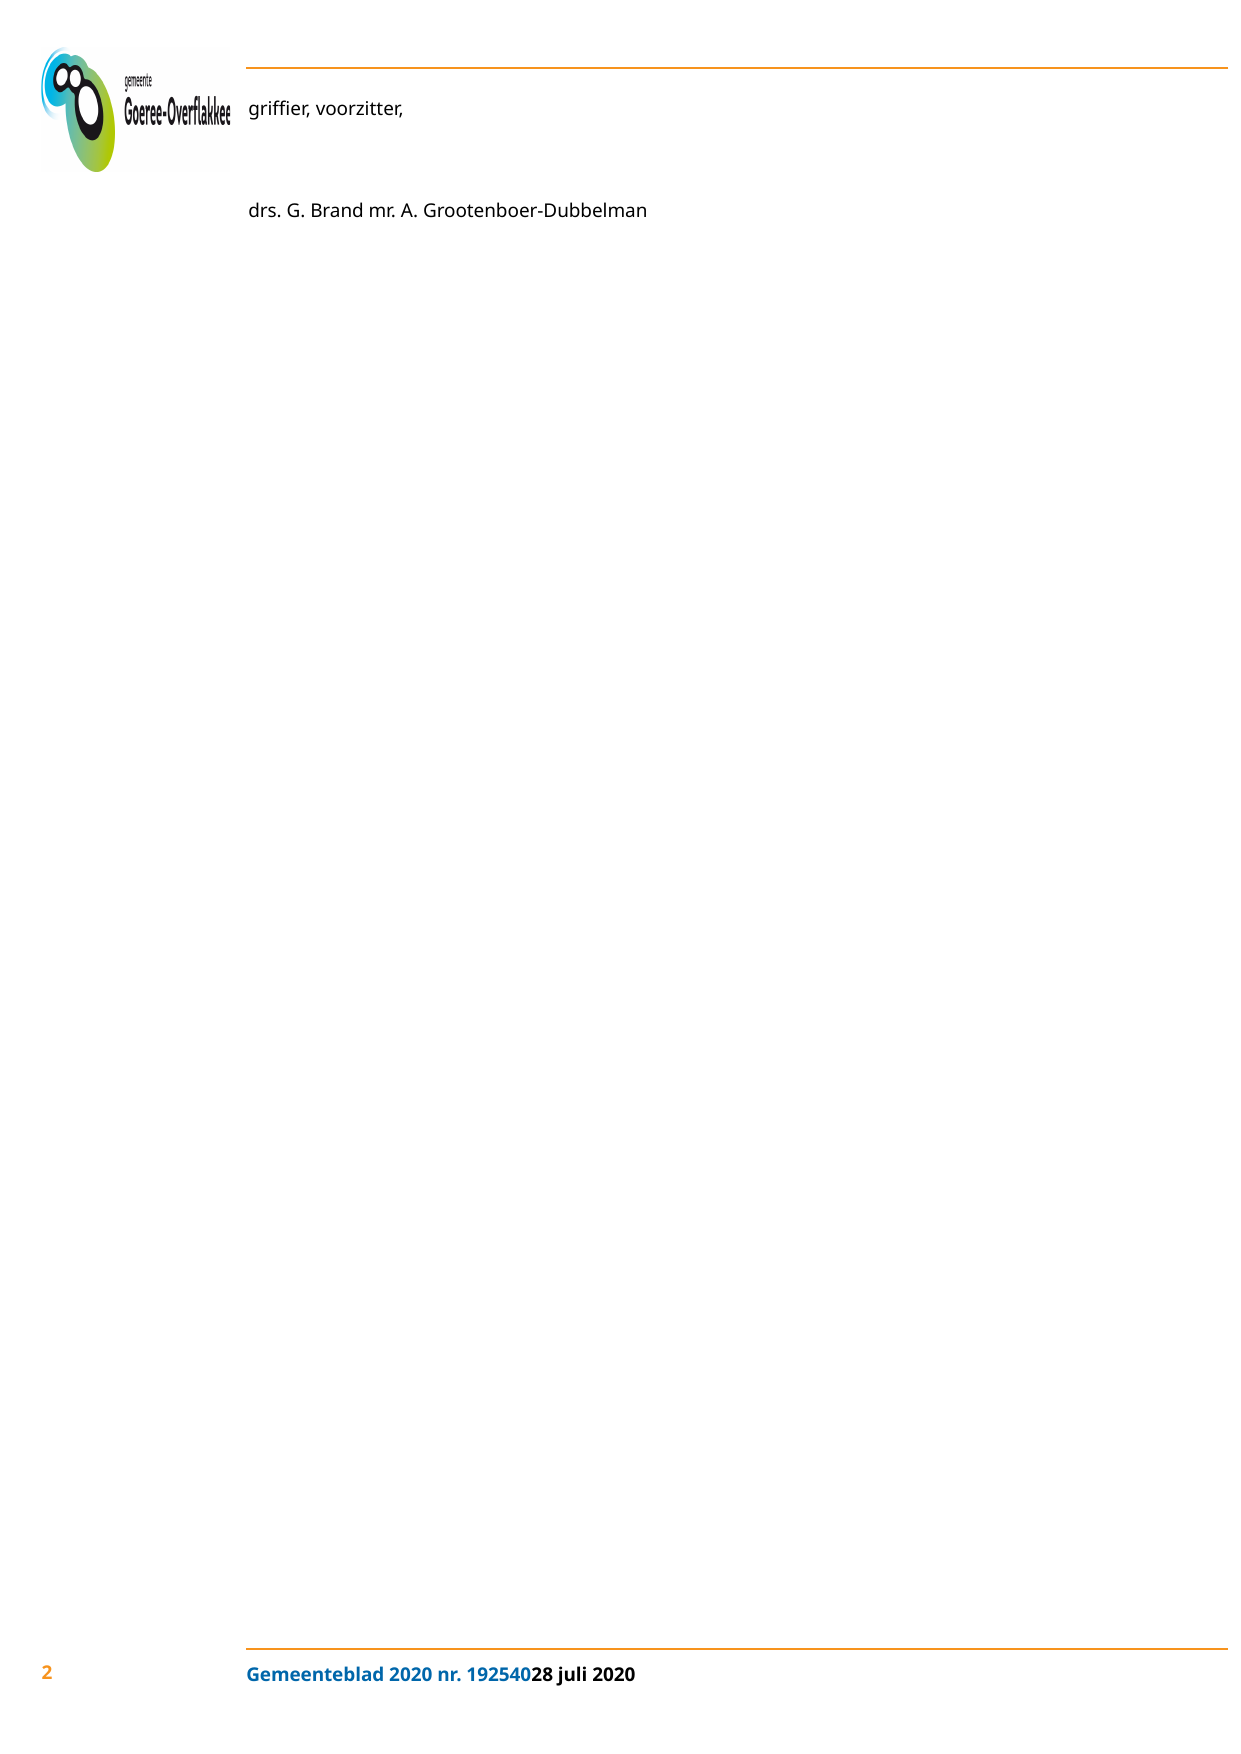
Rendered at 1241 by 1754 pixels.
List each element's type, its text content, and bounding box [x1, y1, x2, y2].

picture [41, 47, 231, 172]
text drs. G. Brand mr. A. Grootenboer-Dubbelman [248, 198, 1152, 223]
text griffier, voorzitter, [248, 95, 1152, 121]
